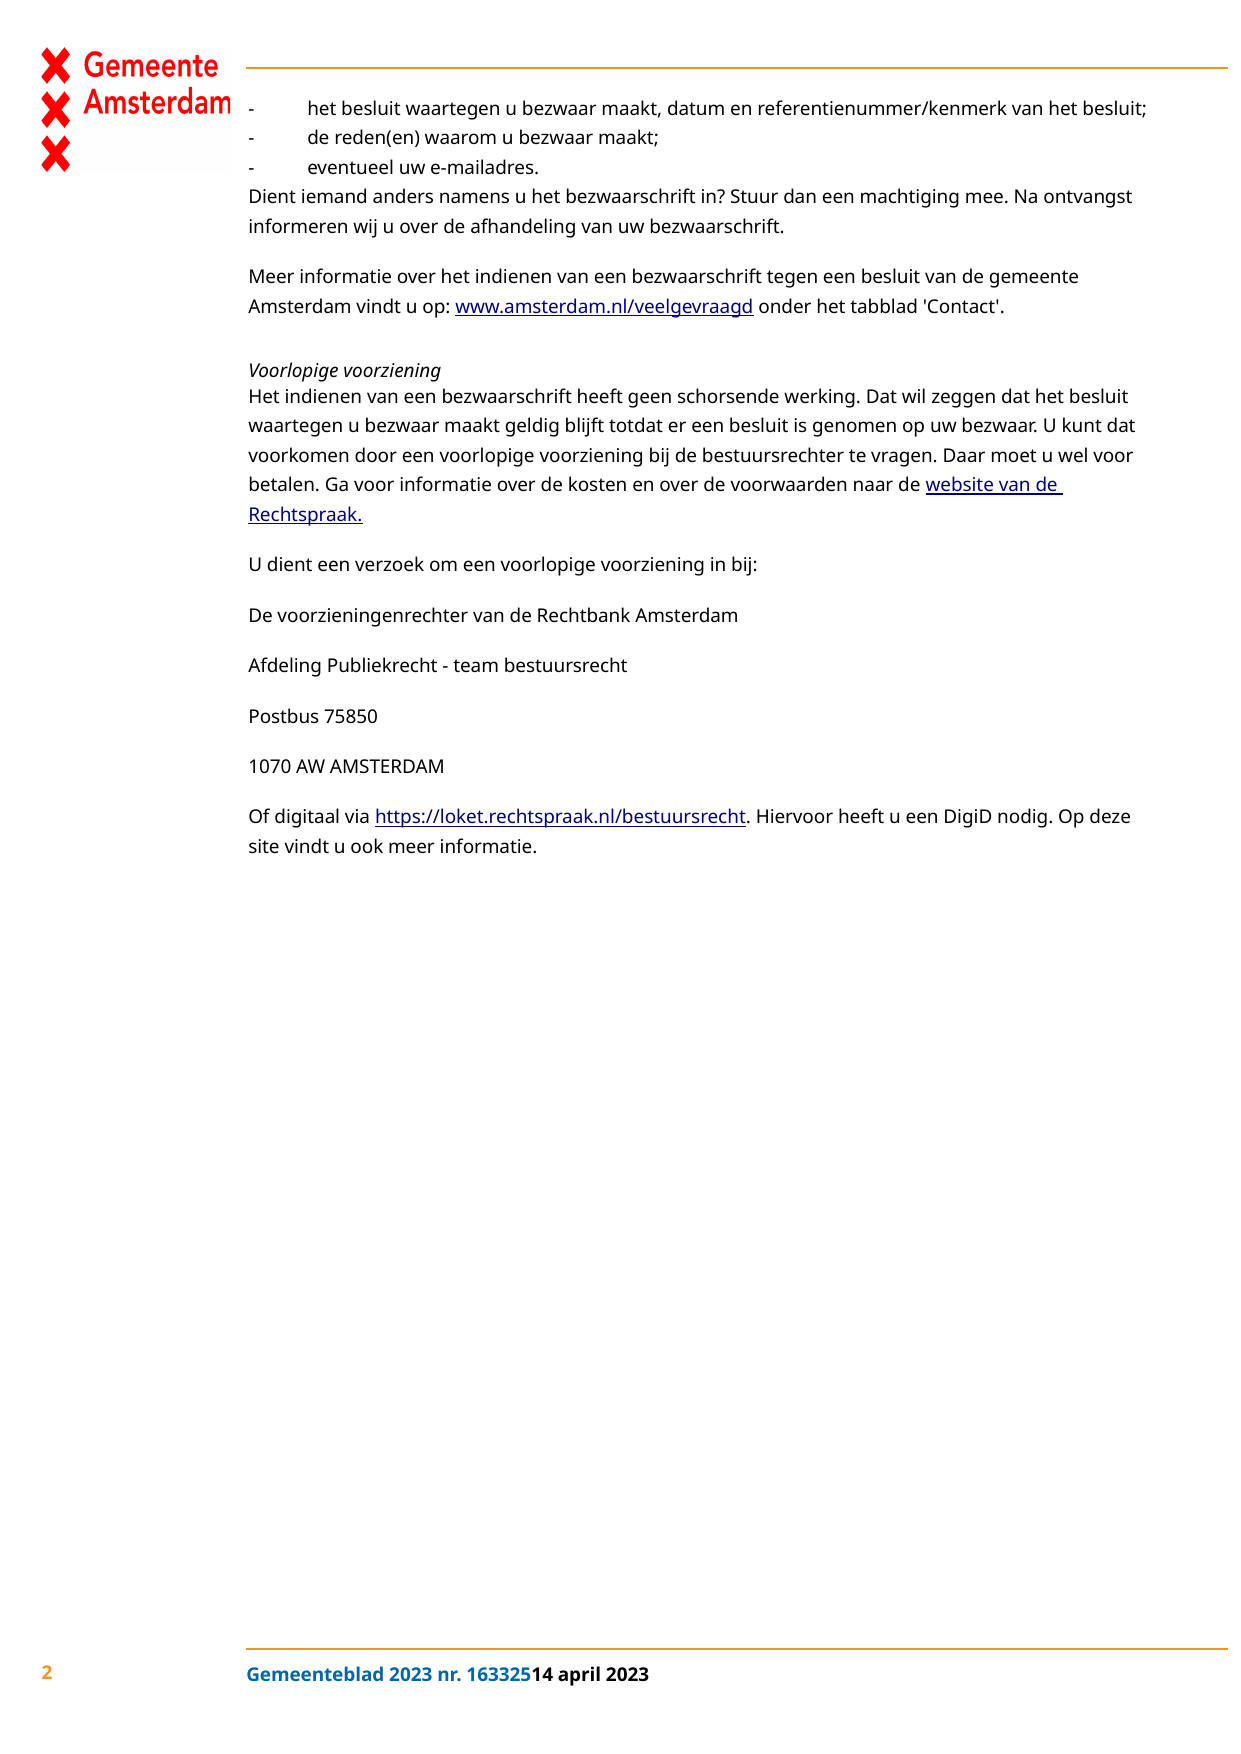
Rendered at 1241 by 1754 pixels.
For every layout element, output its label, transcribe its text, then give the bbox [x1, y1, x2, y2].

text Postbus 75850 [248, 703, 1152, 728]
text Meer informatie over het indienen van een bezwaarschrift tegen een besluit van de gemeente Amsterdam vindt u op: www.amsterdam.nl/veelgevraagd onder het tabblad 'Contact'. [248, 263, 1152, 319]
text Of digitaal via https://loket.rechtspraak.nl/bestuursrecht. Hiervoor heeft u een DigiD nodig. Op deze site vindt u ook meer informatie. [248, 804, 1152, 859]
picture [41, 47, 231, 172]
list eventueel uw e-mailadres. [248, 154, 1152, 180]
list het besluit waartegen u bezwaar maakt, datum en referentienummer/kenmerk van het besluit; [248, 95, 1152, 121]
text Dient iemand anders namens u het bezwaarschrift in? Stuur dan een machtiging mee. Na ontvangst informeren wij u over de afhandeling van uw bezwaarschrift. [248, 183, 1152, 239]
text Het indienen van een bezwaarschrift heeft geen schorsende werking. Dat wil zeggen dat het besluit waartegen u bezwaar maakt geldig blijft totdat er een besluit is genomen op uw bezwaar. U kunt dat voorkomen door een voorlopige voorziening bij de bestuursrechter te vragen. Daar moet u wel voor betalen. Ga voor informatie over de kosten en over de voorwaarden naar de website van de Rechtspraak. [248, 383, 1152, 527]
text 1070 AW AMSTERDAM [248, 753, 1152, 779]
list de reden(en) waarom u bezwaar maakt; [248, 124, 1152, 150]
text U dient een verzoek om een voorlopige voorziening in bij: [248, 552, 1152, 577]
text De voorzieningenrechter van de Rechtbank Amsterdam [248, 602, 1152, 628]
text Afdeling Publiekrecht - team bestuursrecht [248, 652, 1152, 678]
text Voorlopige voorziening [248, 357, 1152, 383]
